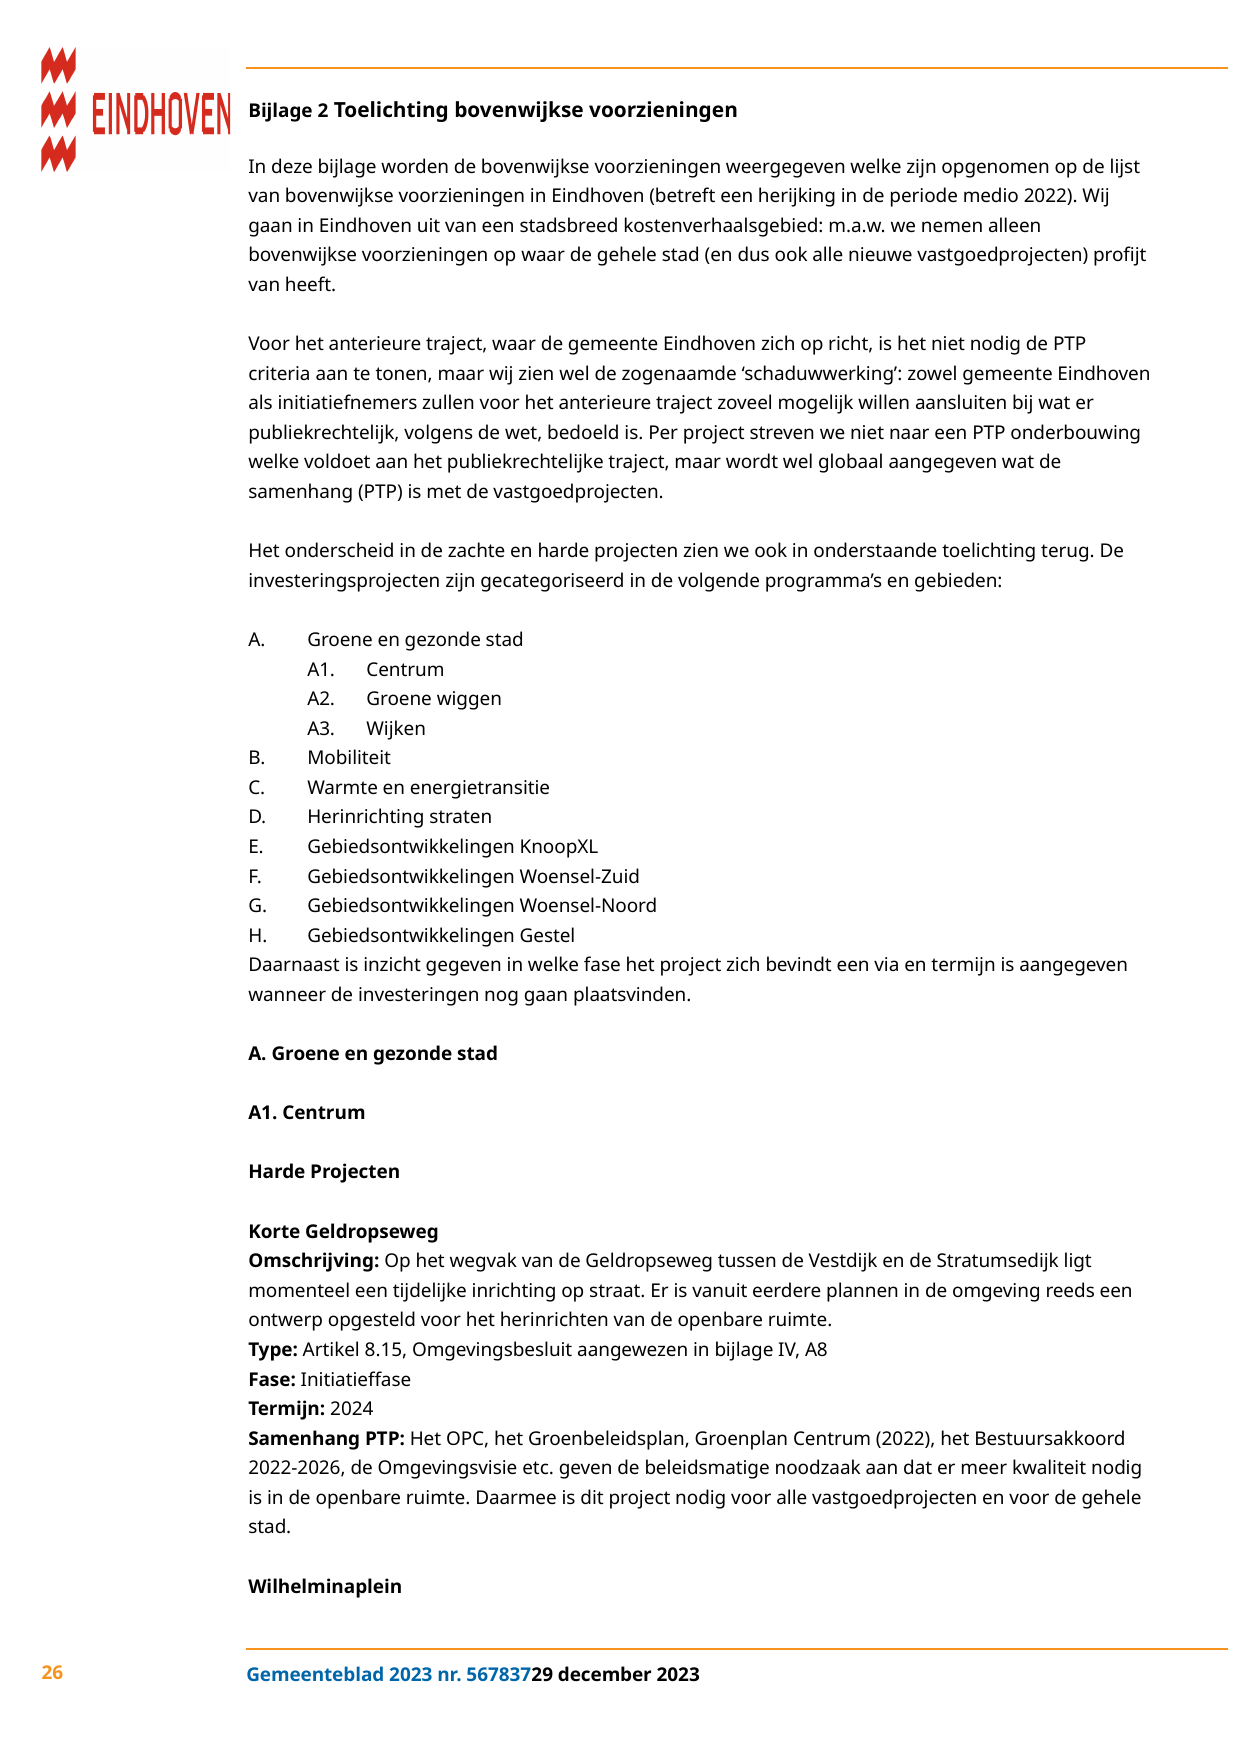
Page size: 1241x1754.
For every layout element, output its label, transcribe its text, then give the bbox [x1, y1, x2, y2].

text A. Groene en gezonde stad [248, 1040, 1152, 1066]
text Harde Projecten [248, 1159, 1152, 1184]
list Warmte en energietransitie [248, 774, 1152, 800]
text Samenhang PTP: Het OPC, het Groenbeleidsplan, Groenplan Centrum (2022), het Bestuursakkoord 2022-2026, de Omgevingsvisie etc. geven de beleidsmatige noodzaak aan dat er meer kwaliteit nodig is in de openbare ruimte. Daarmee is dit project nodig voor alle vastgoedprojecten en voor de gehele stad. [248, 1425, 1152, 1539]
text Fase: Initiatieffase [248, 1366, 1152, 1392]
text Voor het anterieure traject, waar de gemeente Eindhoven zich op richt, is het niet nodig de PTP criteria aan te tonen, maar wij zien wel de zogenaamde ‘schaduwwerking’: zowel gemeente Eindhoven als initiatiefnemers zullen voor het anterieure traject zoveel mogelijk willen aansluiten bij wat er publiekrechtelijk, volgens de wet, bedoeld is. Per project streven we niet naar een PTP onderbouwing welke voldoet aan het publiekrechtelijke traject, maar wordt wel globaal aangegeven wat de samenhang (PTP) is met de vastgoedprojecten. [248, 330, 1152, 504]
text Het onderscheid in de zachte en harde projecten zien we ook in onderstaande toelichting terug. De investeringsprojecten zijn gecategoriseerd in de volgende programma’s en gebieden: [248, 537, 1152, 593]
text In deze bijlage worden de bovenwijkse voorzieningen weergegeven welke zijn opgenomen op de lijst van bovenwijkse voorzieningen in Eindhoven (betreft een herijking in de periode medio 2022). Wij gaan in Eindhoven uit van een stadsbreed kostenverhaalsgebied: m.a.w. we nemen alleen bovenwijkse voorzieningen op waar de gehele stad (en dus ook alle nieuwe vastgoedprojecten) profijt van heeft. [248, 153, 1152, 297]
list Wijken [307, 715, 1152, 741]
list Gebiedsontwikkelingen Woensel-Zuid [248, 863, 1152, 889]
list Herinrichting straten [248, 804, 1152, 829]
text A1. Centrum [248, 1099, 1152, 1125]
list Centrum [307, 656, 1152, 682]
list Gebiedsontwikkelingen Gestel [248, 922, 1152, 948]
list Mobiliteit [248, 744, 1152, 770]
list Groene wiggen [307, 685, 1152, 711]
list Gebiedsontwikkelingen KnoopXL [248, 833, 1152, 859]
picture [41, 47, 231, 172]
text Omschrijving: Op het wegvak van de Geldropseweg tussen de Vestdijk en de Stratumsedijk ligt momenteel een tijdelijke inrichting op straat. Er is vanuit eerdere plannen in de omgeving reeds een ontwerp opgesteld voor het herinrichten van de openbare ruimte. [248, 1247, 1152, 1332]
list Gebiedsontwikkelingen Woensel-Noord [248, 892, 1152, 918]
text Daarnaast is inzicht gegeven in welke fase het project zich bevindt een via en termijn is aangegeven wanneer de investeringen nog gaan plaatsvinden. [248, 952, 1152, 1007]
list Groene en gezonde stad [248, 626, 1152, 652]
text Bijlage 2 Toelichting bovenwijkse voorzieningen [248, 95, 1152, 123]
text Wilhelminaplein [248, 1573, 1152, 1599]
text Type: Artikel 8.15, Omgevingsbesluit aangewezen in bijlage IV, A8 [248, 1336, 1152, 1362]
text Korte Geldropseweg [248, 1218, 1152, 1244]
text Termijn: 2024 [248, 1395, 1152, 1421]
